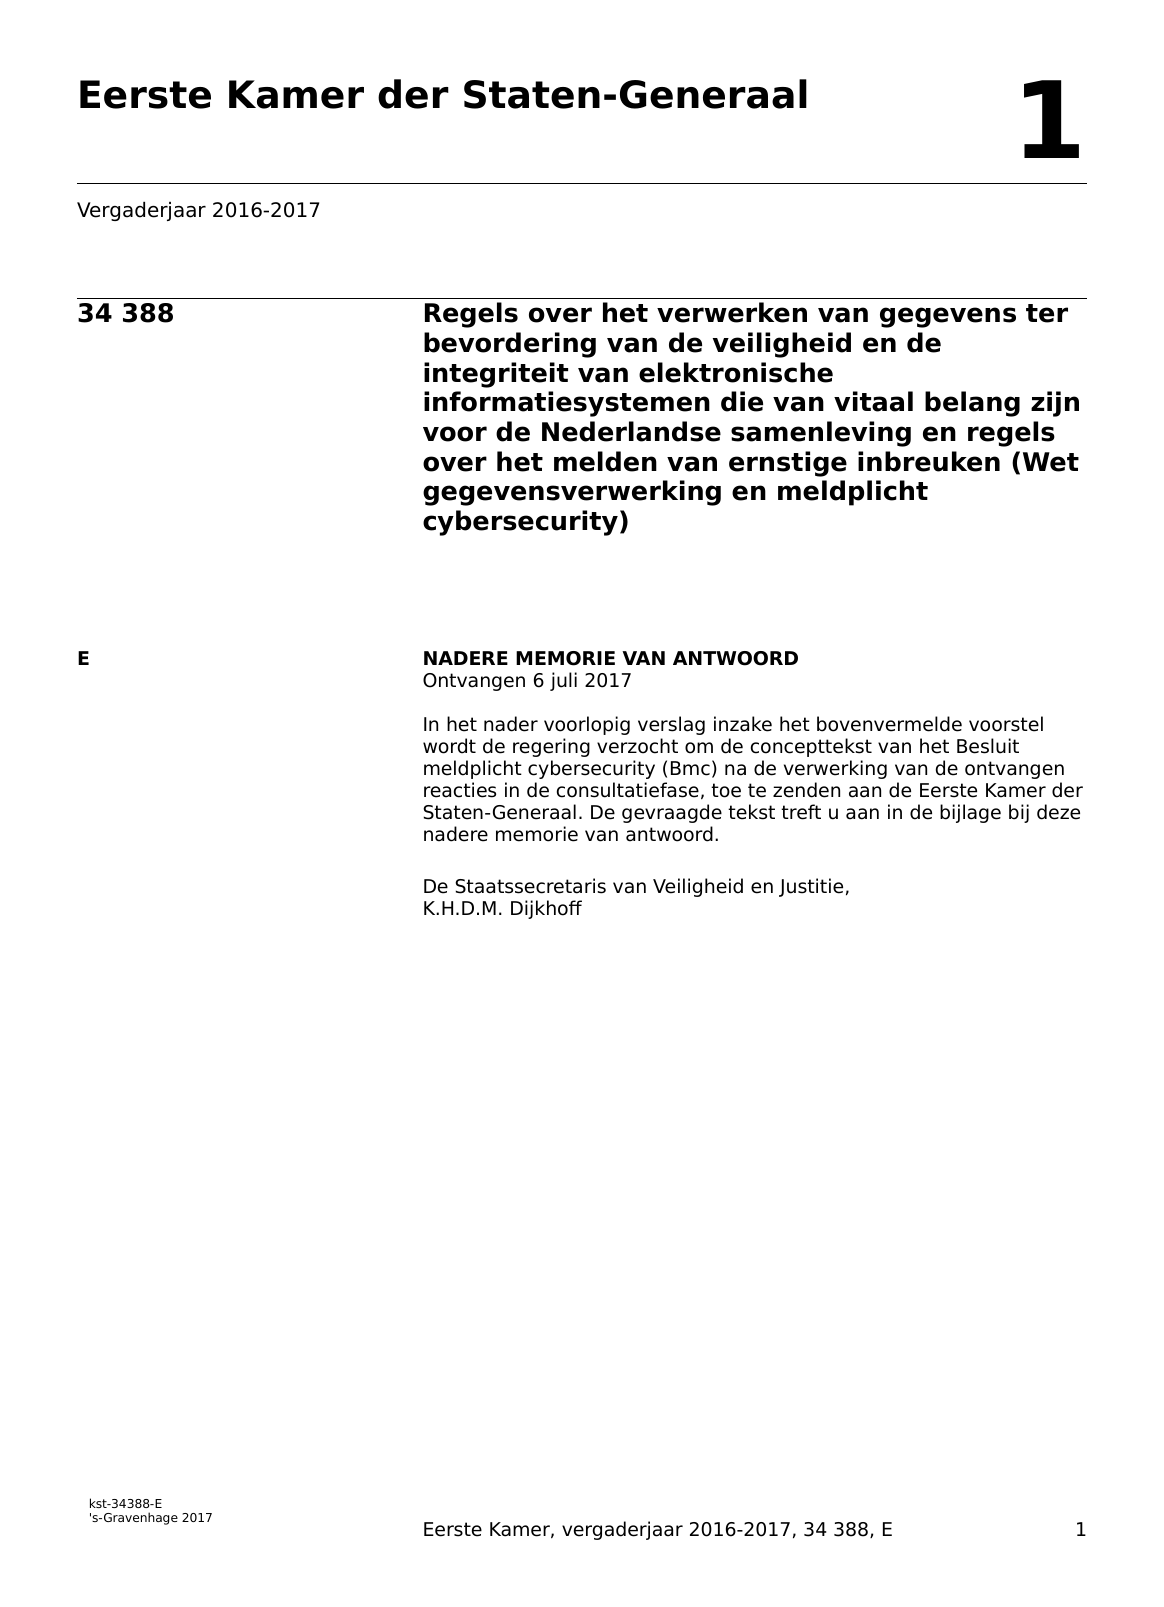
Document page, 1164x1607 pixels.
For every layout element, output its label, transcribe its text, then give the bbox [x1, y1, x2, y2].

table_cell Vergaderjaar 2016-2017 [77, 184, 1087, 298]
table_header Eerste Kamer der Staten-Generaal [77, 59, 886, 183]
text 's-Gravenhage 2017 [88, 1511, 323, 1525]
text In het nader voorlopig verslag inzake het bovenvermelde voorstel wordt de regering verzocht om de concepttekst van het Besluit meldplicht cybersecurity (Bmc) na de verwerking van de ontvangen reacties in de consultatiefase, toe te zenden aan de Eerste Kamer der Staten-Generaal. De gevraagde tekst treft u aan in de bijlage bij deze nadere memorie van antwoord. [422, 714, 1087, 846]
subtitle E NADERE MEMORIE VAN ANTWOORD [77, 647, 1087, 669]
table_header 1 [886, 59, 1087, 183]
text Ontvangen 6 juli 2017 [422, 669, 1087, 691]
subtitle 34 388 Regels over het verwerken van gegevens ter bevordering van de veiligheid en de integriteit van elektronische informatiesystemen die van vitaal belang zijn voor de Nederlandse samenleving en regels over het melden van ernstige inbreuken (Wet gegevensverwerking en meldplicht cybersecurity) [77, 299, 1087, 536]
text kst-34388-E [88, 1497, 323, 1511]
text De Staatssecretaris van Veiligheid en Justitie, K.H.D.M. Dijkhoff [422, 876, 1087, 919]
